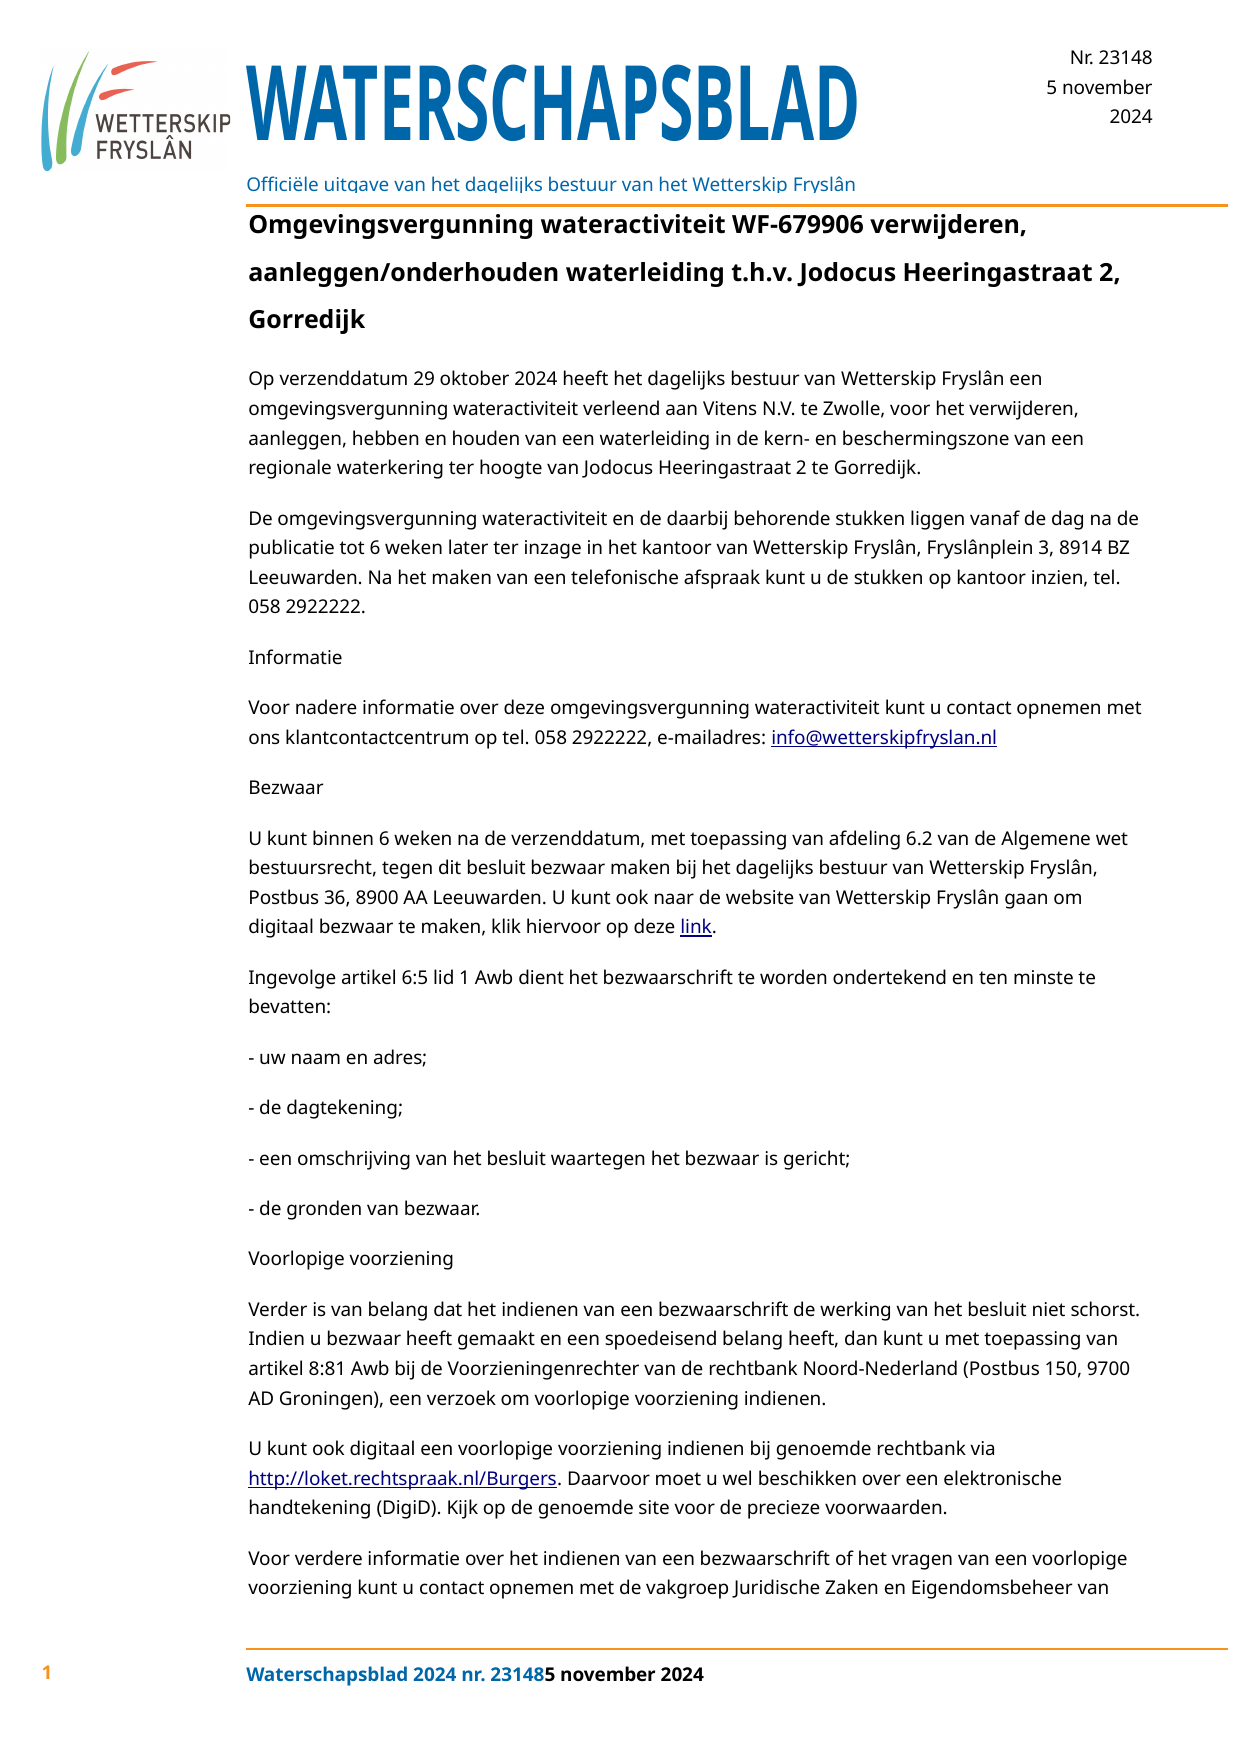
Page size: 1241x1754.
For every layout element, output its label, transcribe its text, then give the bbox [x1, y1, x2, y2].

text - een omschrijving van het besluit waartegen het bezwaar is gericht; [248, 1145, 1152, 1170]
text Verder is van belang dat het indienen van een bezwaarschrift de werking van het besluit niet schorst. Indien u bezwaar heeft gemaakt en een spoedeisend belang heeft, dan kunt u met toepassing van artikel 8:81 Awb bij de Voorzieningenrechter van de rechtbank Noord-Nederland (Postbus 150, 9700 AD Groningen), een verzoek om voorlopige voorziening indienen. [248, 1296, 1152, 1410]
text Op verzenddatum 29 oktober 2024 heeft het dagelijks bestuur van Wetterskip Fryslân een omgevingsvergunning wateractiviteit verleend aan Vitens N.V. te Zwolle, voor het verwijderen, aanleggen, hebben en houden van een waterleiding in de kern- en beschermingszone van een regionale waterkering ter hoogte van Jodocus Heeringastraat 2 te Gorredijk. [248, 366, 1152, 480]
text U kunt binnen 6 weken na de verzenddatum, met toepassing van afdeling 6.2 van de Algemene wet bestuursrecht, tegen dit besluit bezwaar maken bij het dagelijks bestuur van Wetterskip Fryslân, Postbus 36, 8900 AA Leeuwarden. U kunt ook naar de website van Wetterskip Fryslân gaan om digitaal bezwaar te maken, klik hiervoor op deze link. [248, 825, 1152, 939]
text - uw naam en adres; [248, 1044, 1152, 1069]
text Voor verdere informatie over het indienen van een bezwaarschrift of het vragen van een voorlopige voorziening kunt u contact opnemen met de vakgroep Juridische Zaken en Eigendomsbeheer van [248, 1545, 1152, 1600]
text Voorlopige voorziening [248, 1246, 1152, 1271]
text - de dagtekening; [248, 1094, 1152, 1120]
text U kunt ook digitaal een voorlopige voorziening indienen bij genoemde rechtbank via http://loket.rechtspraak.nl/Burgers. Daarvoor moet u wel beschikken over een elektronische handtekening (DigiD). Kijk op de genoemde site voor de precieze voorwaarden. [248, 1435, 1152, 1520]
text Omgevingsvergunning wateractiviteit WF-679906 verwijderen, aanleggen/onderhouden waterleiding t.h.v. Jodocus Heeringastraat 2, Gorredijk [248, 207, 1152, 336]
picture [41, 47, 231, 172]
text Voor nadere informatie over deze omgevingsvergunning wateractiviteit kunt u contact opnemen met ons klantcontactcentrum op tel. 058 2922222, e-mailadres: info@wetterskipfryslan.nl [248, 694, 1152, 749]
text Bezwaar [248, 774, 1152, 800]
text Informatie [248, 644, 1152, 669]
text - de gronden van bezwaar. [248, 1195, 1152, 1221]
text De omgevingsvergunning wateractiviteit en de daarbij behorende stukken liggen vanaf de dag na de publicatie tot 6 weken later ter inzage in het kantoor van Wetterskip Fryslân, Fryslânplein 3, 8914 BZ Leeuwarden. Na het maken van een telefonische afspraak kunt u de stukken op kantoor inzien, tel. 058 2922222. [248, 505, 1152, 619]
text Ingevolge artikel 6:5 lid 1 Awb dient het bezwaarschrift te worden ondertekend en ten minste te bevatten: [248, 964, 1152, 1019]
